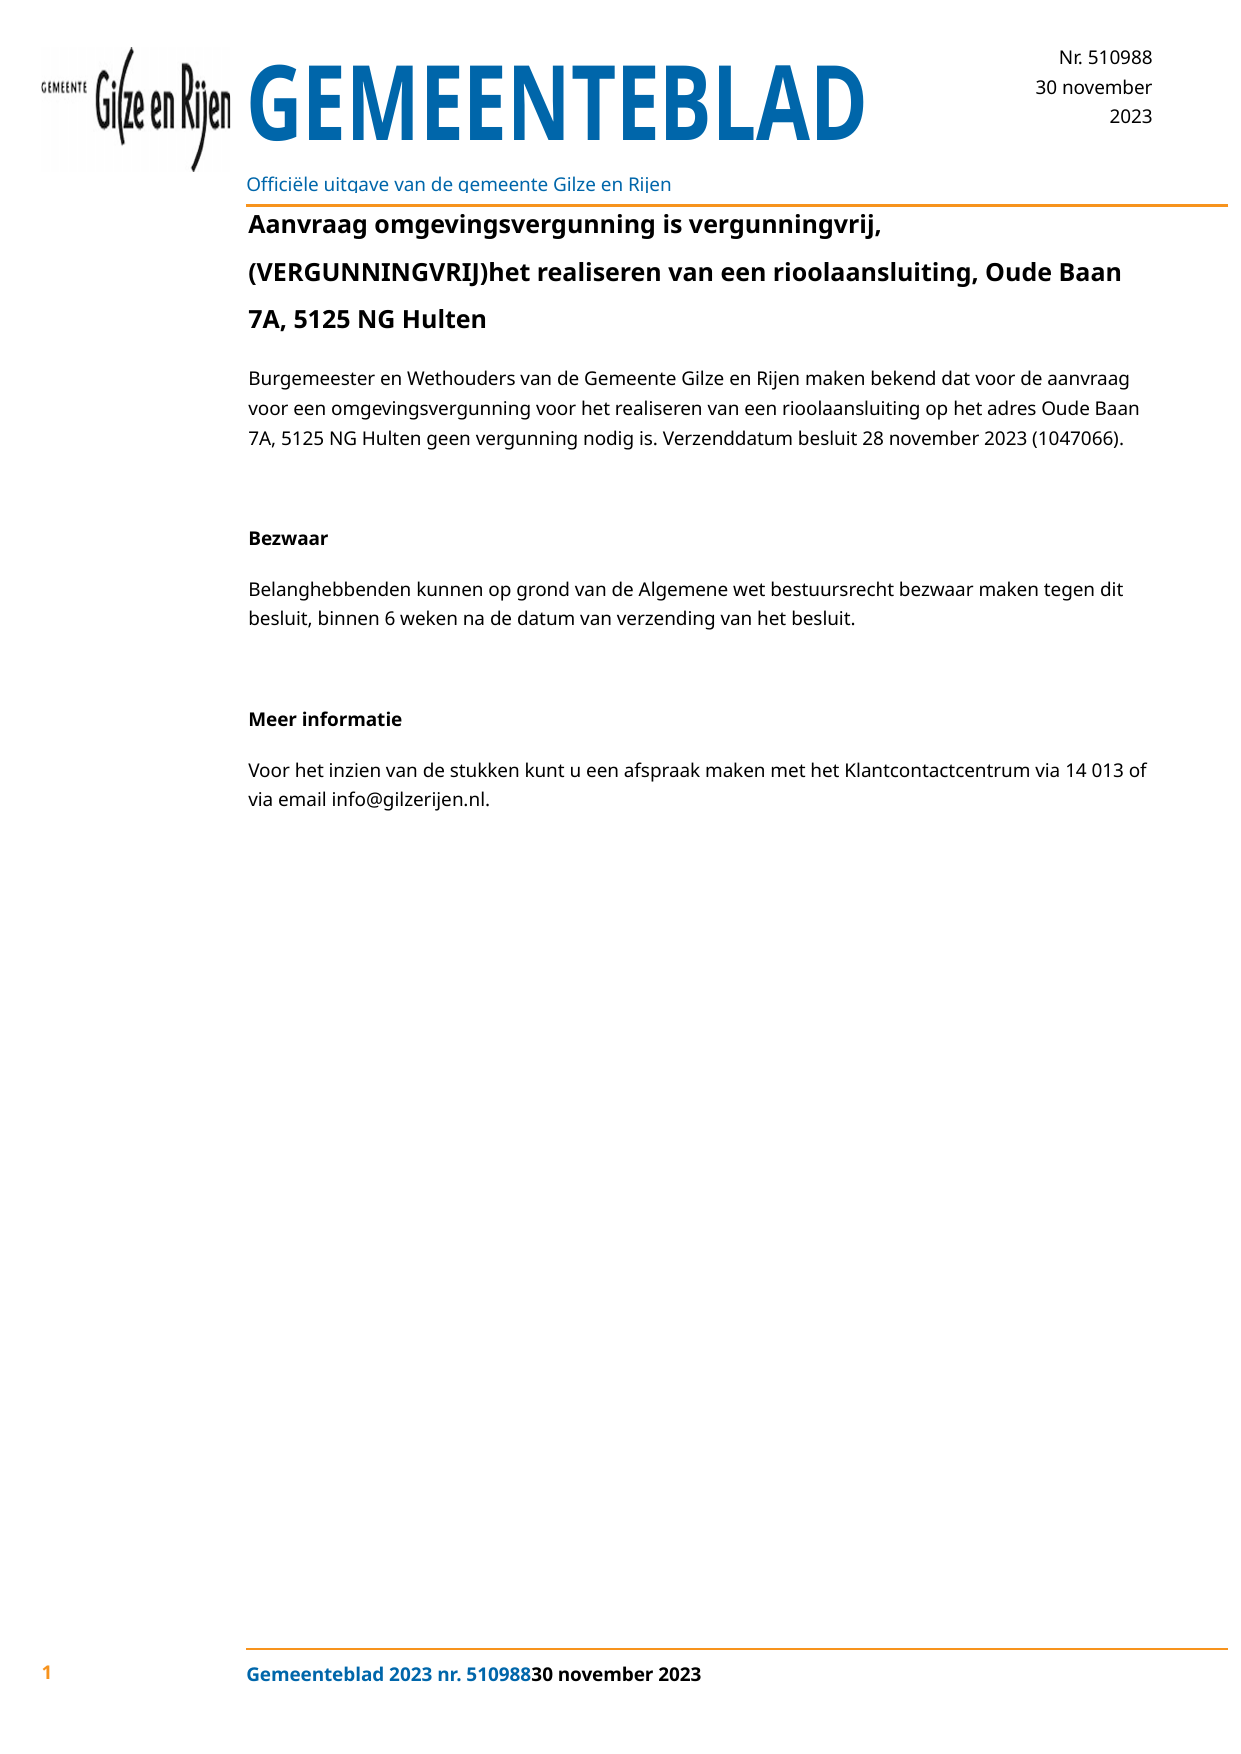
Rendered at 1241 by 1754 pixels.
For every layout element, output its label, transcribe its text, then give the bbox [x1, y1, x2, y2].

text Belanghebbenden kunnen op grond van de Algemene wet bestuursrecht bezwaar maken tegen dit besluit, binnen 6 weken na de datum van verzending van het besluit. [248, 576, 1152, 631]
text Burgemeester en Wethouders van de Gemeente Gilze en Rijen maken bekend dat voor de aanvraag voor een omgevingsvergunning voor het realiseren van een rioolaansluiting op het adres Oude Baan 7A, 5125 NG Hulten geen vergunning nodig is. Verzenddatum besluit 28 november 2023 (1047066). [248, 366, 1152, 450]
text Meer informatie [248, 706, 1152, 732]
picture [41, 47, 231, 172]
text Aanvraag omgevingsvergunning is vergunningvrij, (VERGUNNINGVRIJ)het realiseren van een rioolaansluiting, Oude Baan 7A, 5125 NG Hulten [248, 207, 1152, 336]
text Bezwaar [248, 526, 1152, 551]
text Voor het inzien van de stukken kunt u een afspraak maken met het Klantcontactcentrum via 14 013 of via email info@gilzerijen.nl. [248, 757, 1152, 812]
